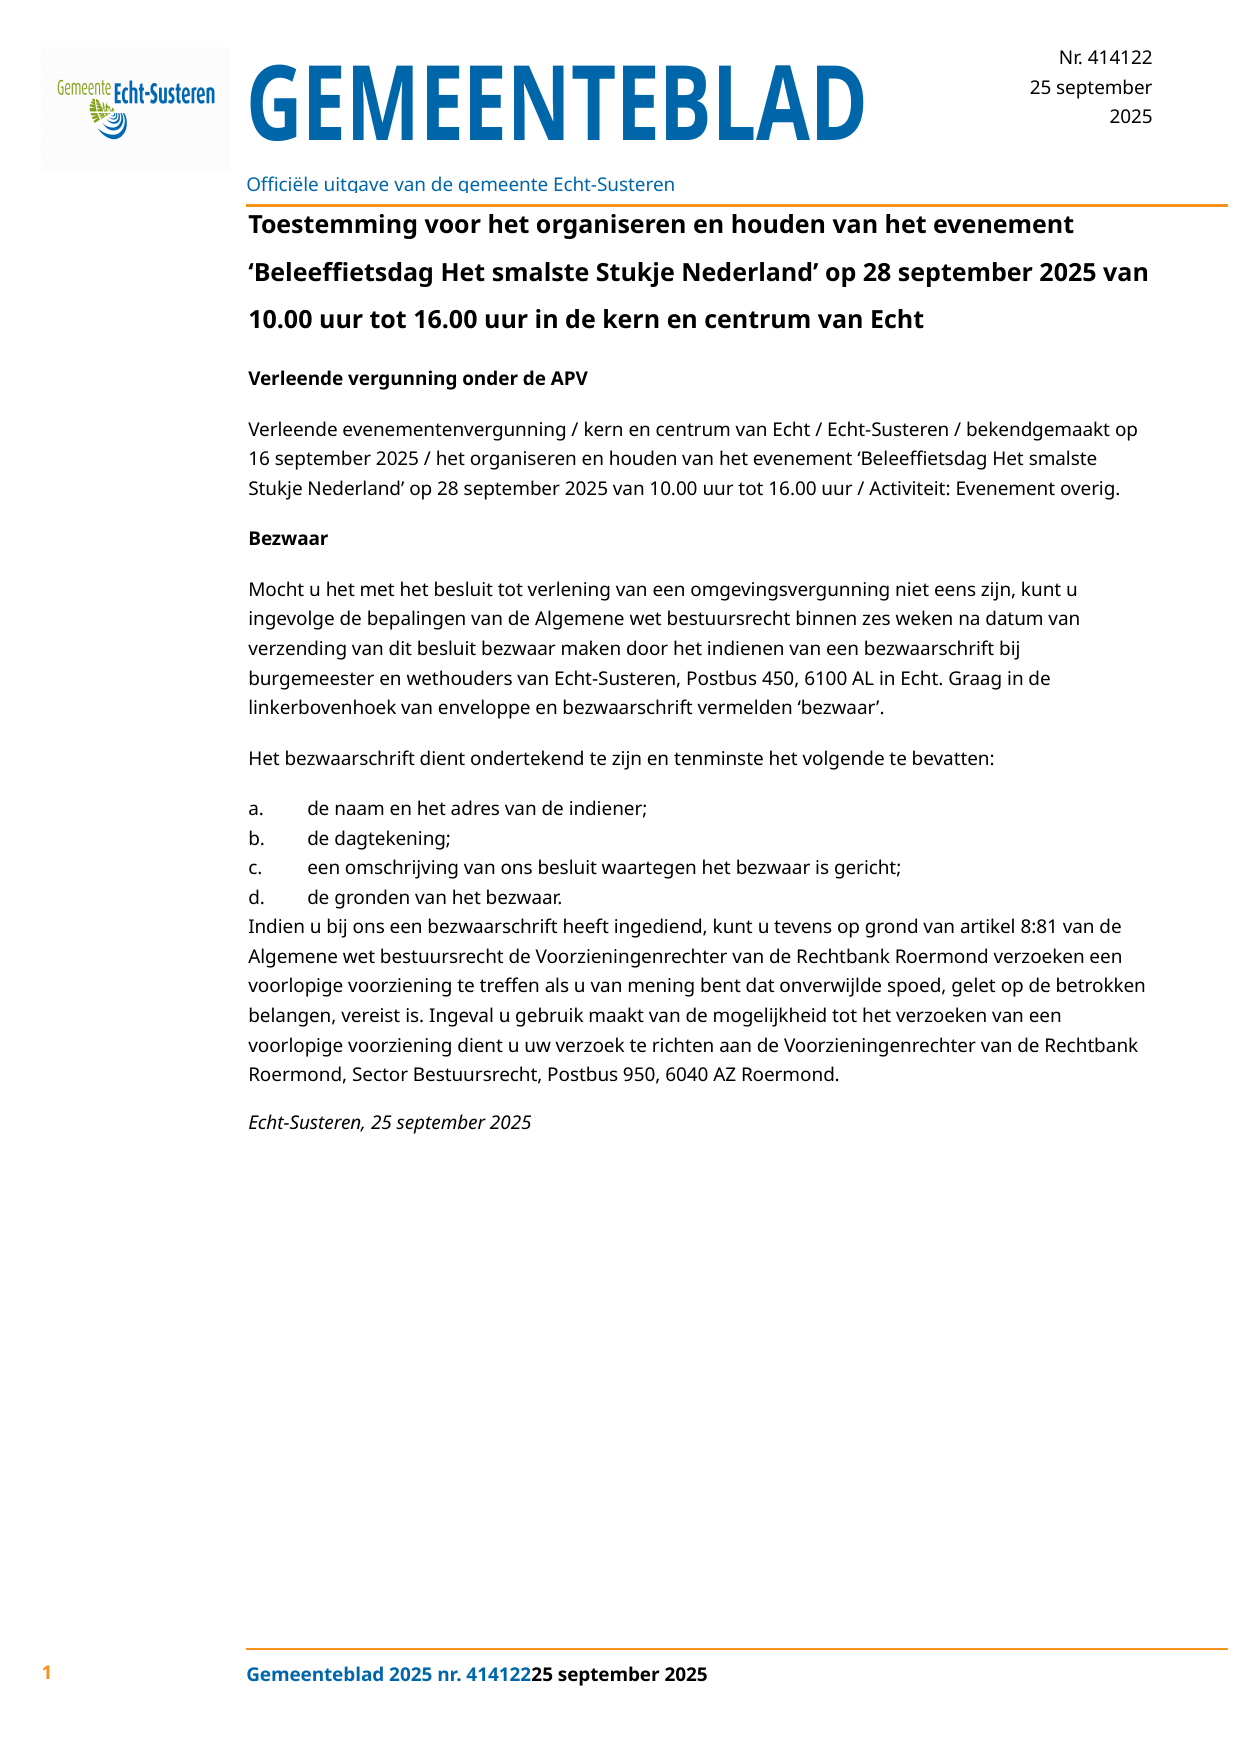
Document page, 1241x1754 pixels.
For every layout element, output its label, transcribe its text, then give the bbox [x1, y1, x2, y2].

list de dagtekening; [248, 825, 1152, 850]
text Bezwaar [248, 526, 1152, 551]
text Het bezwaarschrift dient ondertekend te zijn en tenminste het volgende te bevatten: [248, 745, 1152, 770]
text Verleende vergunning onder de APV [248, 366, 1152, 391]
list de gronden van het bezwaar. [248, 884, 1152, 909]
text Toestemming voor het organiseren en houden van het evenement ‘Beleeffietsdag Het smalste Stukje Nederland’ op 28 september 2025 van 10.00 uur tot 16.00 uur in de kern en centrum van Echt [248, 207, 1152, 336]
list de naam en het adres van de indiener; [248, 795, 1152, 821]
text Indien u bij ons een bezwaarschrift heeft ingediend, kunt u tevens op grond van artikel 8:81 van de Algemene wet bestuursrecht de Voorzieningenrechter van de Rechtbank Roermond verzoeken een voorlopige voorziening te treffen als u van mening bent dat onverwijlde spoed, gelet op de betrokken belangen, vereist is. Ingeval u gebruik maakt van de mogelijkheid tot het verzoeken van een voorlopige voorziening dient u uw verzoek te richten aan de Voorzieningenrechter van de Rechtbank Roermond, Sector Bestuursrecht, Postbus 950, 6040 AZ Roermond. [248, 913, 1152, 1087]
text Echt-Susteren, 25 september 2025 [248, 1109, 1152, 1135]
text Verleende evenementenvergunning / kern en centrum van Echt / Echt-Susteren / bekendgemaakt op 16 september 2025 / het organiseren en houden van het evenement ‘Beleeffietsdag Het smalste Stukje Nederland’ op 28 september 2025 van 10.00 uur tot 16.00 uur / Activiteit: Evenement overig. [248, 416, 1152, 501]
text Mocht u het met het besluit tot verlening van een omgevingsvergunning niet eens zijn, kunt u ingevolge de bepalingen van de Algemene wet bestuursrecht binnen zes weken na datum van verzending van dit besluit bezwaar maken door het indienen van een bezwaarschrift bij burgemeester en wethouders van Echt-Susteren, Postbus 450, 6100 AL in Echt. Graag in de linkerbovenhoek van enveloppe en bezwaarschrift vermelden ‘bezwaar’. [248, 576, 1152, 720]
picture [41, 47, 231, 172]
list een omschrijving van ons besluit waartegen het bezwaar is gericht; [248, 854, 1152, 880]
